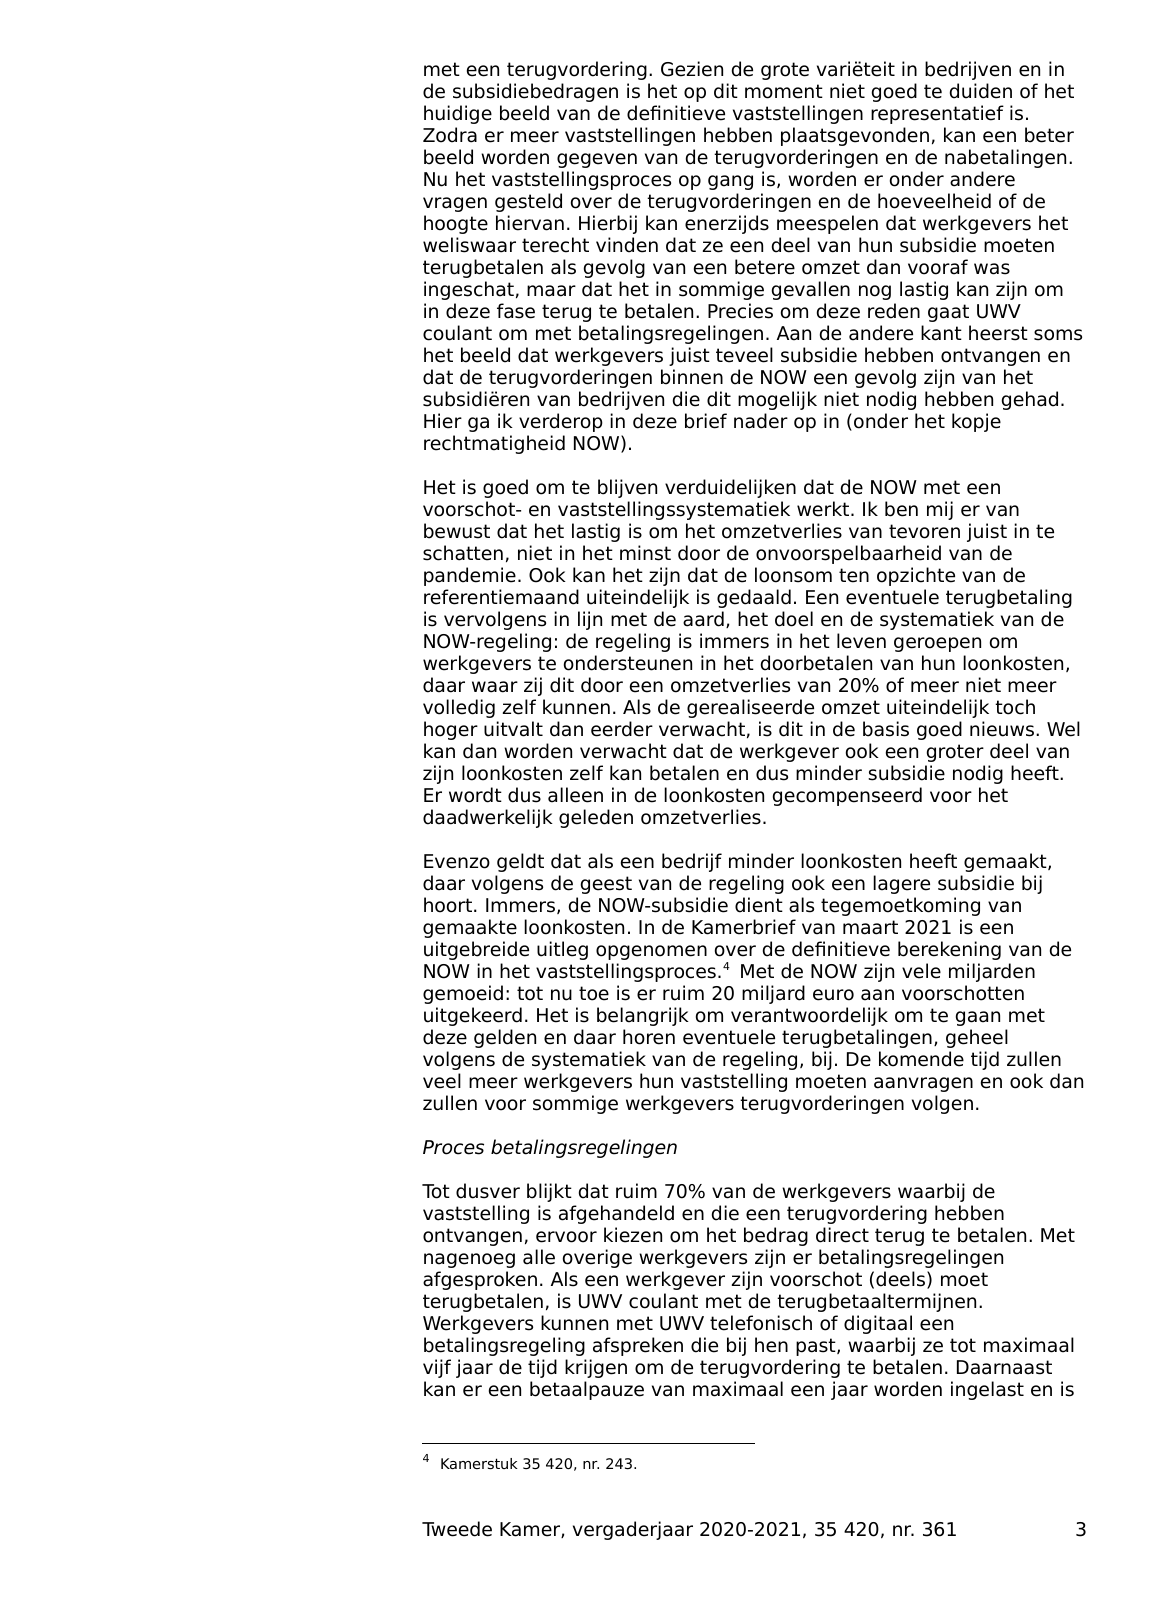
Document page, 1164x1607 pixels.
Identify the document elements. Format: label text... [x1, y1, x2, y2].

text met een terugvordering. Gezien de grote variëteit in bedrijven en in de subsidiebedragen is het op dit moment niet goed te duiden of het huidige beeld van de definitieve vaststellingen representatief is. Zodra er meer vaststellingen hebben plaatsgevonden, kan een beter beeld worden gegeven van de terugvorderingen en de nabetalingen. [422, 59, 1087, 169]
text Het is goed om te blijven verduidelijken dat de NOW met een voorschot- en vaststellingssystematiek werkt. Ik ben mij er van bewust dat het lastig is om het omzetverlies van tevoren juist in te schatten, niet in het minst door de onvoorspelbaarheid van de pandemie. Ook kan het zijn dat de loonsom ten opzichte van de referentiemaand uiteindelijk is gedaald. Een eventuele terugbetaling is vervolgens in lijn met de aard, het doel en de systematiek van de NOW-regeling: de regeling is immers in het leven geroepen om werkgevers te ondersteunen in het doorbetalen van hun loonkosten, daar waar zij dit door een omzetverlies van 20% of meer niet meer volledig zelf kunnen. Als de gerealiseerde omzet uiteindelijk toch hoger uitvalt dan eerder verwacht, is dit in de basis goed nieuws. Wel kan dan worden verwacht dat de werkgever ook een groter deel van zijn loonkosten zelf kan betalen en dus minder subsidie nodig heeft. Er wordt dus alleen in de loonkosten gecompenseerd voor het daadwerkelijk geleden omzetverlies. [422, 477, 1087, 828]
text Tot dusver blijkt dat ruim 70% van de werkgevers waarbij de vaststelling is afgehandeld en die een terugvordering hebben ontvangen, ervoor kiezen om het bedrag direct terug te betalen. Met nagenoeg alle overige werkgevers zijn er betalingsregelingen afgesproken. Als een werkgever zijn voorschot (deels) moet terugbetalen, is UWV coulant met de terugbetaaltermijnen. Werkgevers kunnen met UWV telefonisch of digitaal een betalingsregeling afspreken die bij hen past, waarbij ze tot maximaal vijf jaar de tijd krijgen om de terugvordering te betalen. Daarnaast kan er een betaalpauze van maximaal een jaar worden ingelast en is [422, 1181, 1087, 1401]
text Evenzo geldt dat als een bedrijf minder loonkosten heeft gemaakt, daar volgens de geest van de regeling ook een lagere subsidie bij hoort. Immers, de NOW-subsidie dient als tegemoetkoming van gemaakte loonkosten. In de Kamerbrief van maart 2021 is een uitgebreide uitleg opgenomen over de definitieve berekening van de NOW in het vaststellingsproces. Met de NOW zijn vele miljarden gemoeid: tot nu toe is er ruim 20 miljard euro aan voorschotten uitgekeerd. Het is belangrijk om verantwoordelijk om te gaan met deze gelden en daar horen eventuele terugbetalingen, geheel volgens de systematiek van de regeling, bij. De komende tijd zullen veel meer werkgevers hun vaststelling moeten aanvragen en ook dan zullen voor sommige werkgevers terugvorderingen volgen. [422, 851, 1087, 1114]
text Kamerstuk 35 420, nr. 243. [422, 1452, 1087, 1474]
text Nu het vaststellingsproces op gang is, worden er onder andere vragen gesteld over de terugvorderingen en de hoeveelheid of de hoogte hiervan. Hierbij kan enerzijds meespelen dat werkgevers het weliswaar terecht vinden dat ze een deel van hun subsidie moeten terugbetalen als gevolg van een betere omzet dan vooraf was ingeschat, maar dat het in sommige gevallen nog lastig kan zijn om in deze fase terug te betalen. Precies om deze reden gaat UWV coulant om met betalingsregelingen. Aan de andere kant heerst soms het beeld dat werkgevers juist teveel subsidie hebben ontvangen en dat de terugvorderingen binnen de NOW een gevolg zijn van het subsidiëren van bedrijven die dit mogelijk niet nodig hebben gehad. Hier ga ik verderop in deze brief nader op in (onder het kopje rechtmatigheid NOW). [422, 169, 1087, 455]
subtitle Proces betalingsregelingen [422, 1137, 1087, 1159]
